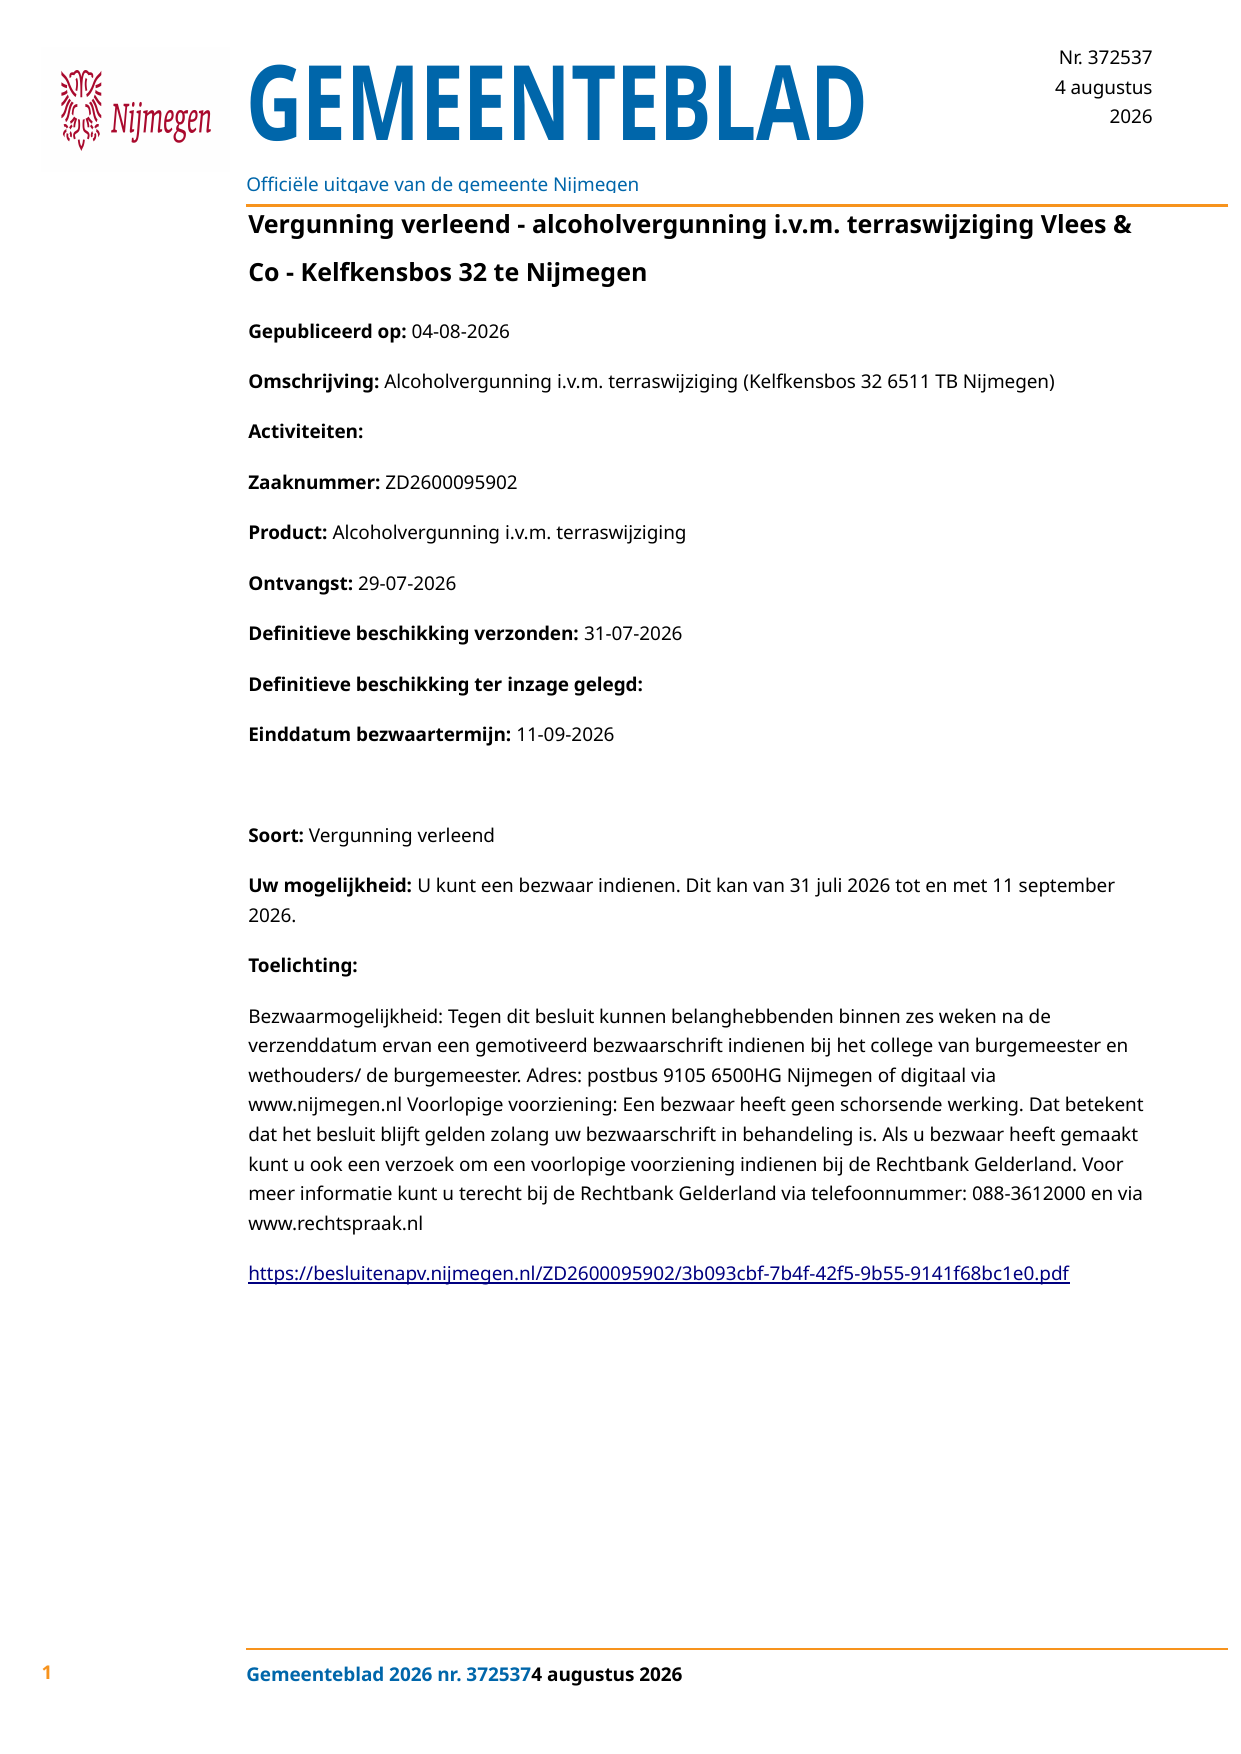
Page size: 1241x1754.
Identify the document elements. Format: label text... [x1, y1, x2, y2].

text Soort: Vergunning verleend [248, 822, 1152, 848]
text Uw mogelijkheid: U kunt een bezwaar indienen. Dit kan van 31 juli 2026 tot en met 11 september 2026. [248, 872, 1152, 928]
text Vergunning verleend - alcoholvergunning i.v.m. terraswijziging Vlees & Co - Kelfkensbos 32 te Nijmegen [248, 207, 1152, 288]
text Definitieve beschikking ter inzage gelegd: [248, 671, 1152, 697]
text Product: Alcoholvergunning i.v.m. terraswijziging [248, 519, 1152, 545]
text Toelichting: [248, 952, 1152, 978]
text Ontvangst: 29-07-2026 [248, 570, 1152, 596]
text https://besluitenapv.nijmegen.nl/ZD2600095902/3b093cbf-7b4f-42f5-9b55-9141f68bc1e0.pdf [248, 1260, 1152, 1286]
text Gepubliceerd op: 04-08-2026 [248, 318, 1152, 344]
text Omschrijving: Alcoholvergunning i.v.m. terraswijziging (Kelfkensbos 32 6511 TB Nijmegen) [248, 368, 1152, 394]
text Zaaknummer: ZD2600095902 [248, 469, 1152, 495]
text Definitieve beschikking verzonden: 31-07-2026 [248, 620, 1152, 646]
text Bezwaarmogelijkheid: Tegen dit besluit kunnen belanghebbenden binnen zes weken na de verzenddatum ervan een gemotiveerd bezwaarschrift indienen bij het college van burgemeester en wethouders/ de burgemeester. Adres: postbus 9105 6500HG Nijmegen of digitaal via www.nijmegen.nl Voorlopige voorziening: Een bezwaar heeft geen schorsende werking. Dat betekent dat het besluit blijft gelden zolang uw bezwaarschrift in behandeling is. Als u bezwaar heeft gemaakt kunt u ook een verzoek om een voorlopige voorziening indienen bij de Rechtbank Gelderland. Voor meer informatie kunt u terecht bij de Rechtbank Gelderland via telefoonnummer: 088-3612000 en via www.rechtspraak.nl [248, 1003, 1152, 1236]
picture [41, 47, 231, 172]
text Activiteiten: [248, 419, 1152, 444]
text Einddatum bezwaartermijn: 11-09-2026 [248, 721, 1152, 747]
